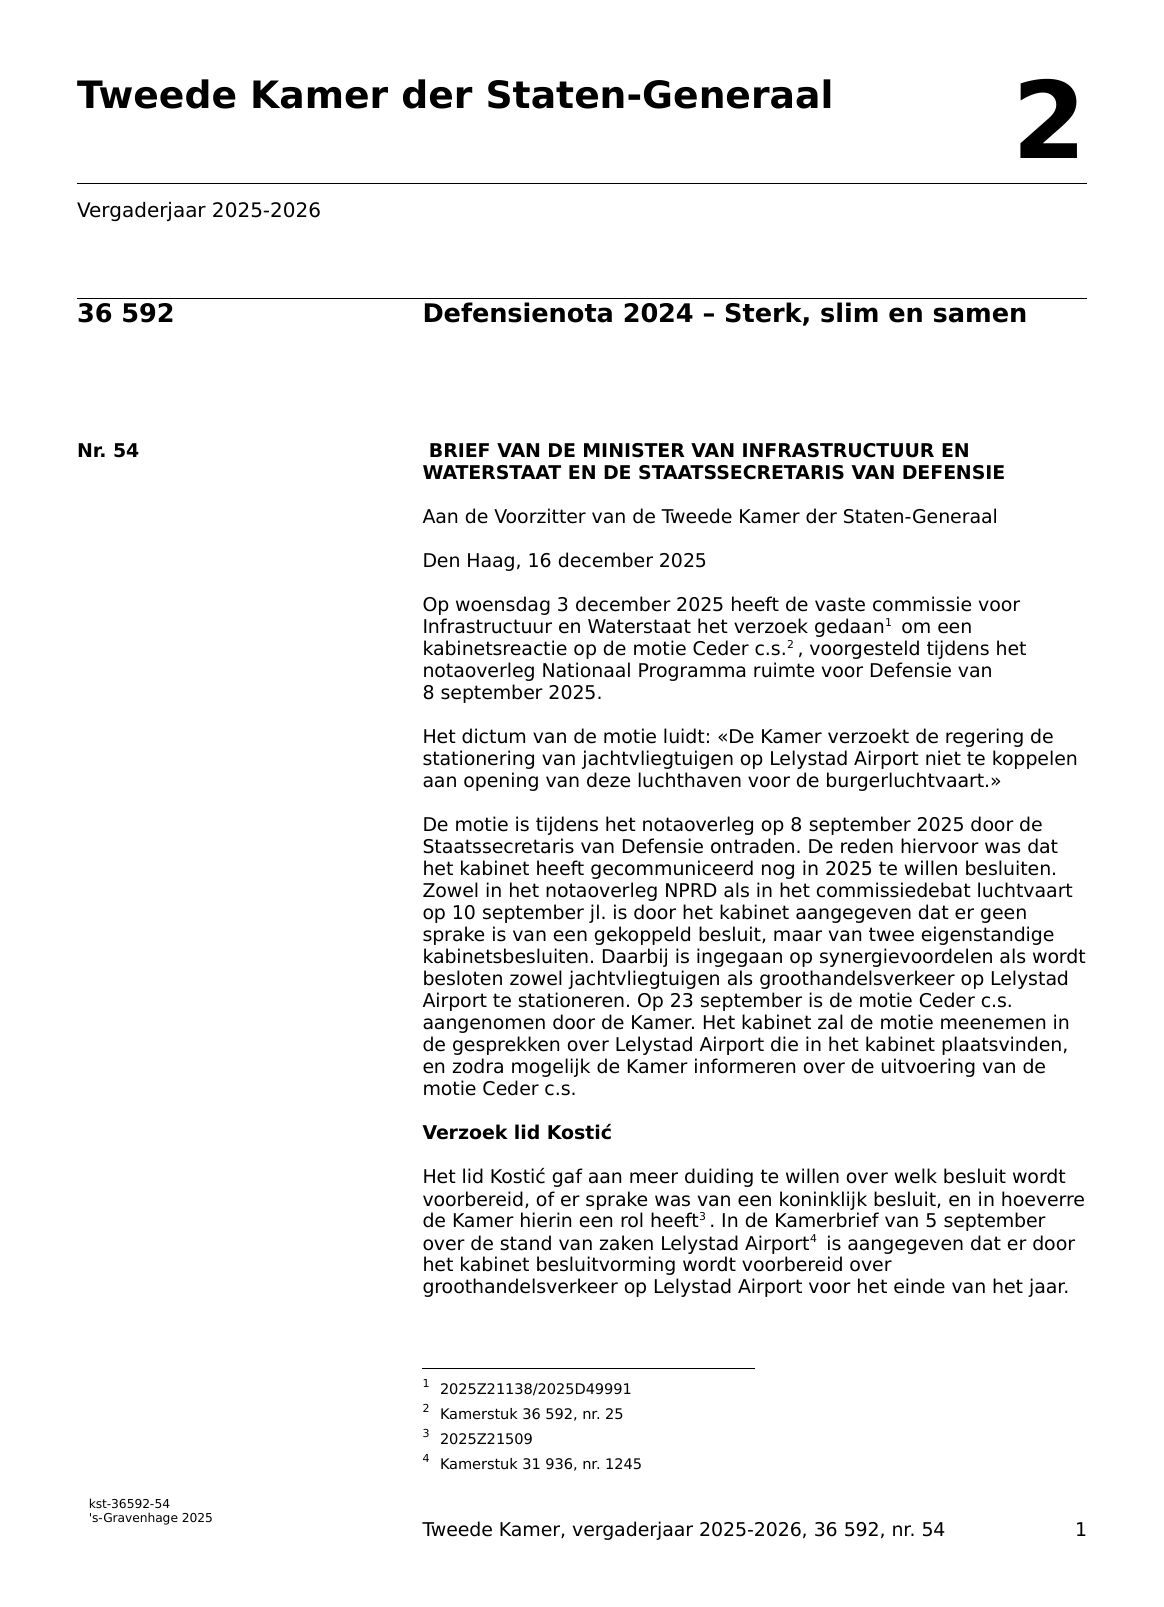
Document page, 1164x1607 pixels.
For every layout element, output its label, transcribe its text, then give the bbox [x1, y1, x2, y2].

text Het lid Kostić gaf aan meer duiding te willen over welk besluit wordt voorbereid, of er sprake was van een koninklijk besluit, en in hoeverre de Kamer hierin een rol heeft. In de Kamerbrief van 5 september over de stand van zaken Lelystad Airport is aangegeven dat er door het kabinet besluitvorming wordt voorbereid over groothandelsverkeer op Lelystad Airport voor het einde van het jaar. [422, 1166, 1087, 1298]
text kst-36592-54 [88, 1497, 323, 1511]
text Den Haag, 16 december 2025 [422, 550, 1087, 572]
text Het dictum van de motie luidt: «De Kamer verzoekt de regering de stationering van jachtvliegtuigen op Lelystad Airport niet te koppelen aan opening van deze luchthaven voor de burgerluchtvaart.» [422, 726, 1087, 792]
text Kamerstuk 31 936, nr. 1245 [422, 1452, 1087, 1474]
text 2025Z21509 [422, 1427, 1087, 1449]
subtitle Nr. 54 BRIEF VAN DE MINISTER VAN INFRASTRUCTUUR EN WATERSTAAT EN DE STAATSSECRETARIS VAN DEFENSIE [77, 440, 1087, 484]
text 's-Gravenhage 2025 [88, 1511, 323, 1525]
subtitle Verzoek lid Kostić [422, 1122, 1087, 1144]
text De motie is tijdens het notaoverleg op 8 september 2025 door de Staatssecretaris van Defensie ontraden. De reden hiervoor was dat het kabinet heeft gecommuniceerd nog in 2025 te willen besluiten. Zowel in het notaoverleg NPRD als in het commissiedebat luchtvaart op 10 september jl. is door het kabinet aangegeven dat er geen sprake is van een gekoppeld besluit, maar van twee eigenstandige kabinetsbesluiten. Daarbij is ingegaan op synergievoordelen als wordt besloten zowel jachtvliegtuigen als groothandelsverkeer op Lelystad Airport te stationeren. Op 23 september is de motie Ceder c.s. aangenomen door de Kamer. Het kabinet zal de motie meenemen in de gesprekken over Lelystad Airport die in het kabinet plaatsvinden, en zodra mogelijk de Kamer informeren over de uitvoering van de motie Ceder c.s. [422, 814, 1087, 1100]
table_header 2 [886, 59, 1087, 183]
text Kamerstuk 36 592, nr. 25 [422, 1402, 1087, 1424]
table_header Tweede Kamer der Staten-Generaal [77, 59, 886, 183]
text Aan de Voorzitter van de Tweede Kamer der Staten-Generaal [422, 506, 1087, 528]
text Op woensdag 3 december 2025 heeft de vaste commissie voor Infrastructuur en Waterstaat het verzoek gedaan om een kabinetsreactie op de motie Ceder c.s., voorgesteld tijdens het notaoverleg Nationaal Programma ruimte voor Defensie van 8 september 2025. [422, 594, 1087, 704]
subtitle 36 592 Defensienota 2024 – Sterk, slim en samen [77, 299, 1087, 329]
text 2025Z21138/2025D49991 [422, 1377, 1087, 1399]
table_cell Vergaderjaar 2025-2026 [77, 184, 1087, 298]
